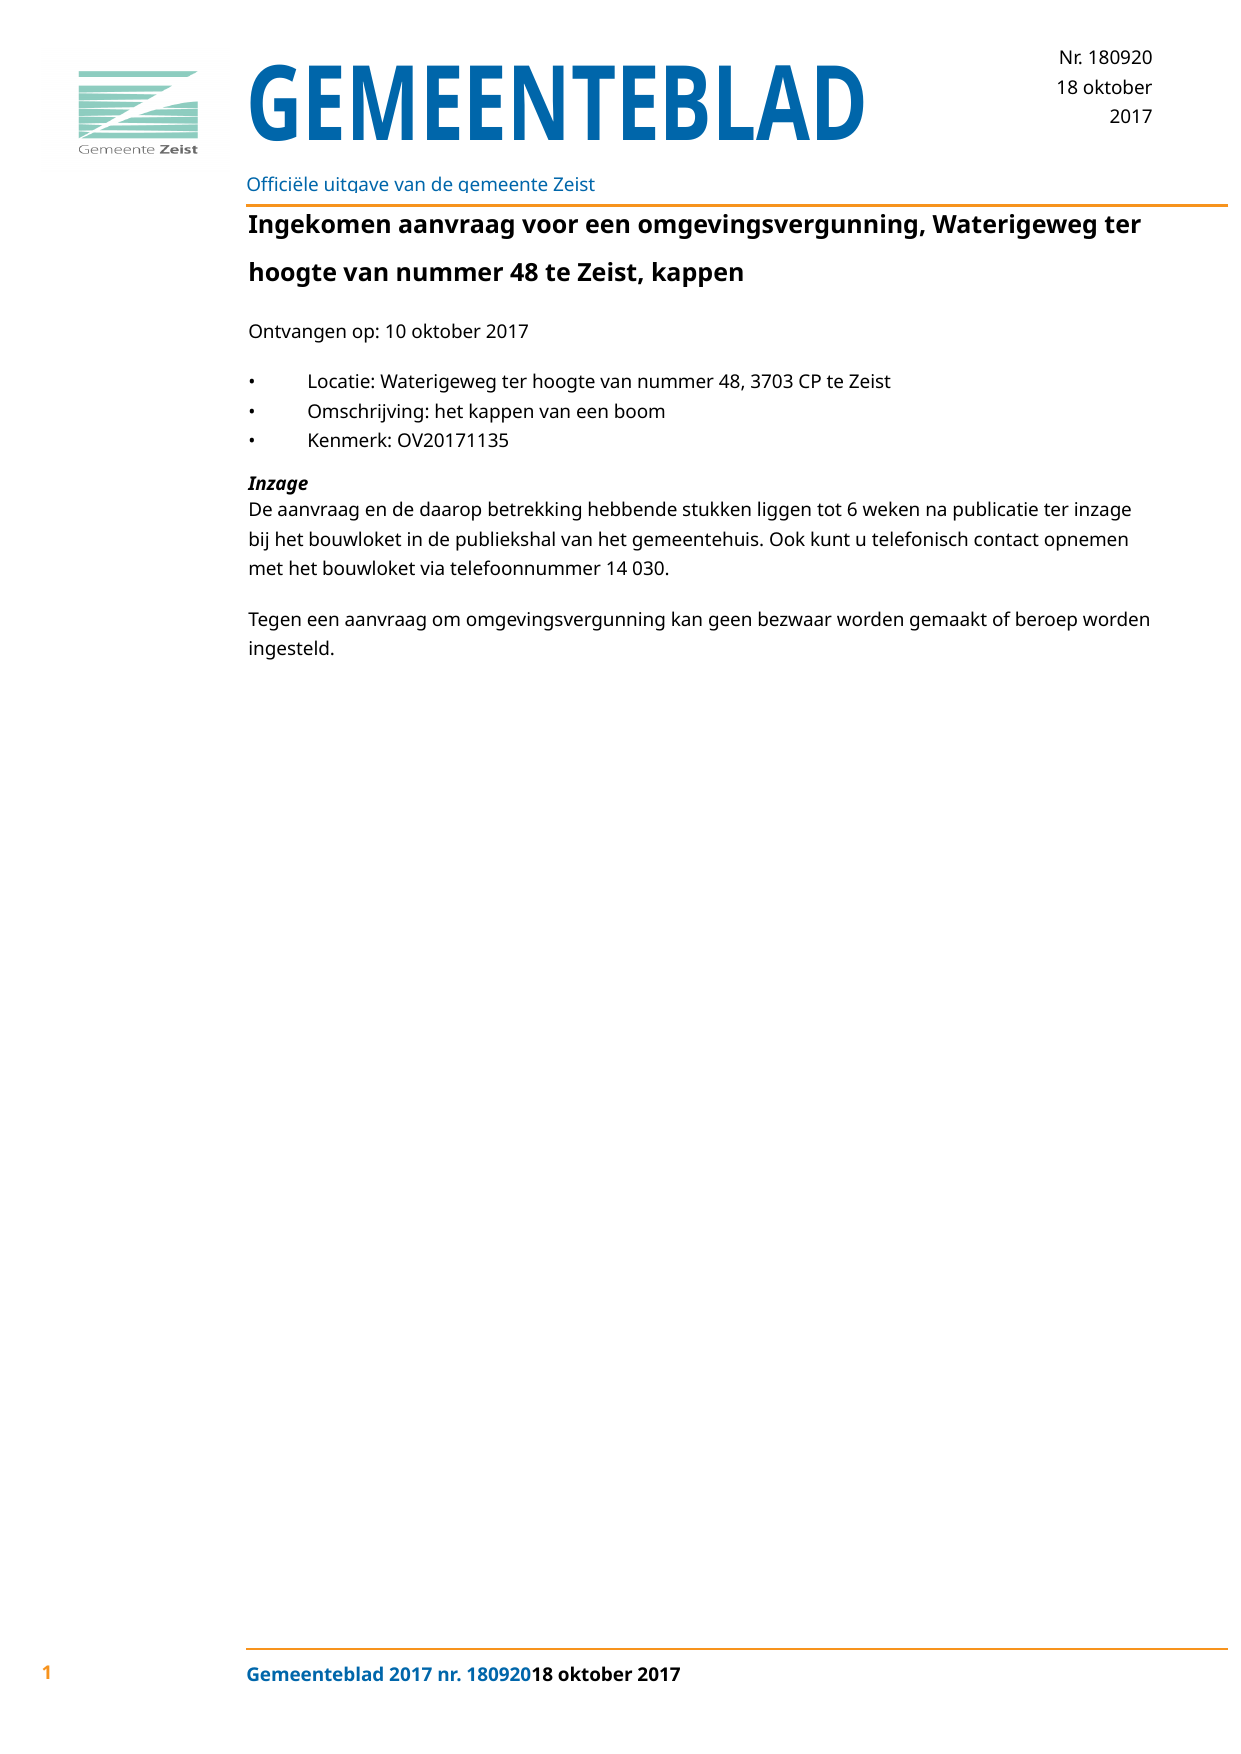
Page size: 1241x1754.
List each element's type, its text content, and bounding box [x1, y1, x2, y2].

text Ingekomen aanvraag voor een omgevingsvergunning, Waterigeweg ter hoogte van nummer 48 te Zeist, kappen [248, 207, 1152, 288]
text Tegen een aanvraag om omgevingsvergunning kan geen bezwaar worden gemaakt of beroep worden ingesteld. [248, 606, 1152, 661]
text Inzage [248, 471, 1152, 496]
list Omschrijving: het kappen van een boom [248, 398, 1152, 424]
text Ontvangen op: 10 oktober 2017 [248, 318, 1152, 344]
text De aanvraag en de daarop betrekking hebbende stukken liggen tot 6 weken na publicatie ter inzage bij het bouwloket in de publiekshal van het gemeentehuis. Ook kunt u telefonisch contact opnemen met het bouwloket via telefoonnummer 14 030. [248, 496, 1152, 581]
list Kenmerk: OV20171135 [248, 427, 1152, 453]
picture [41, 47, 231, 172]
list Locatie: Waterigeweg ter hoogte van nummer 48, 3703 CP te Zeist [248, 368, 1152, 394]
